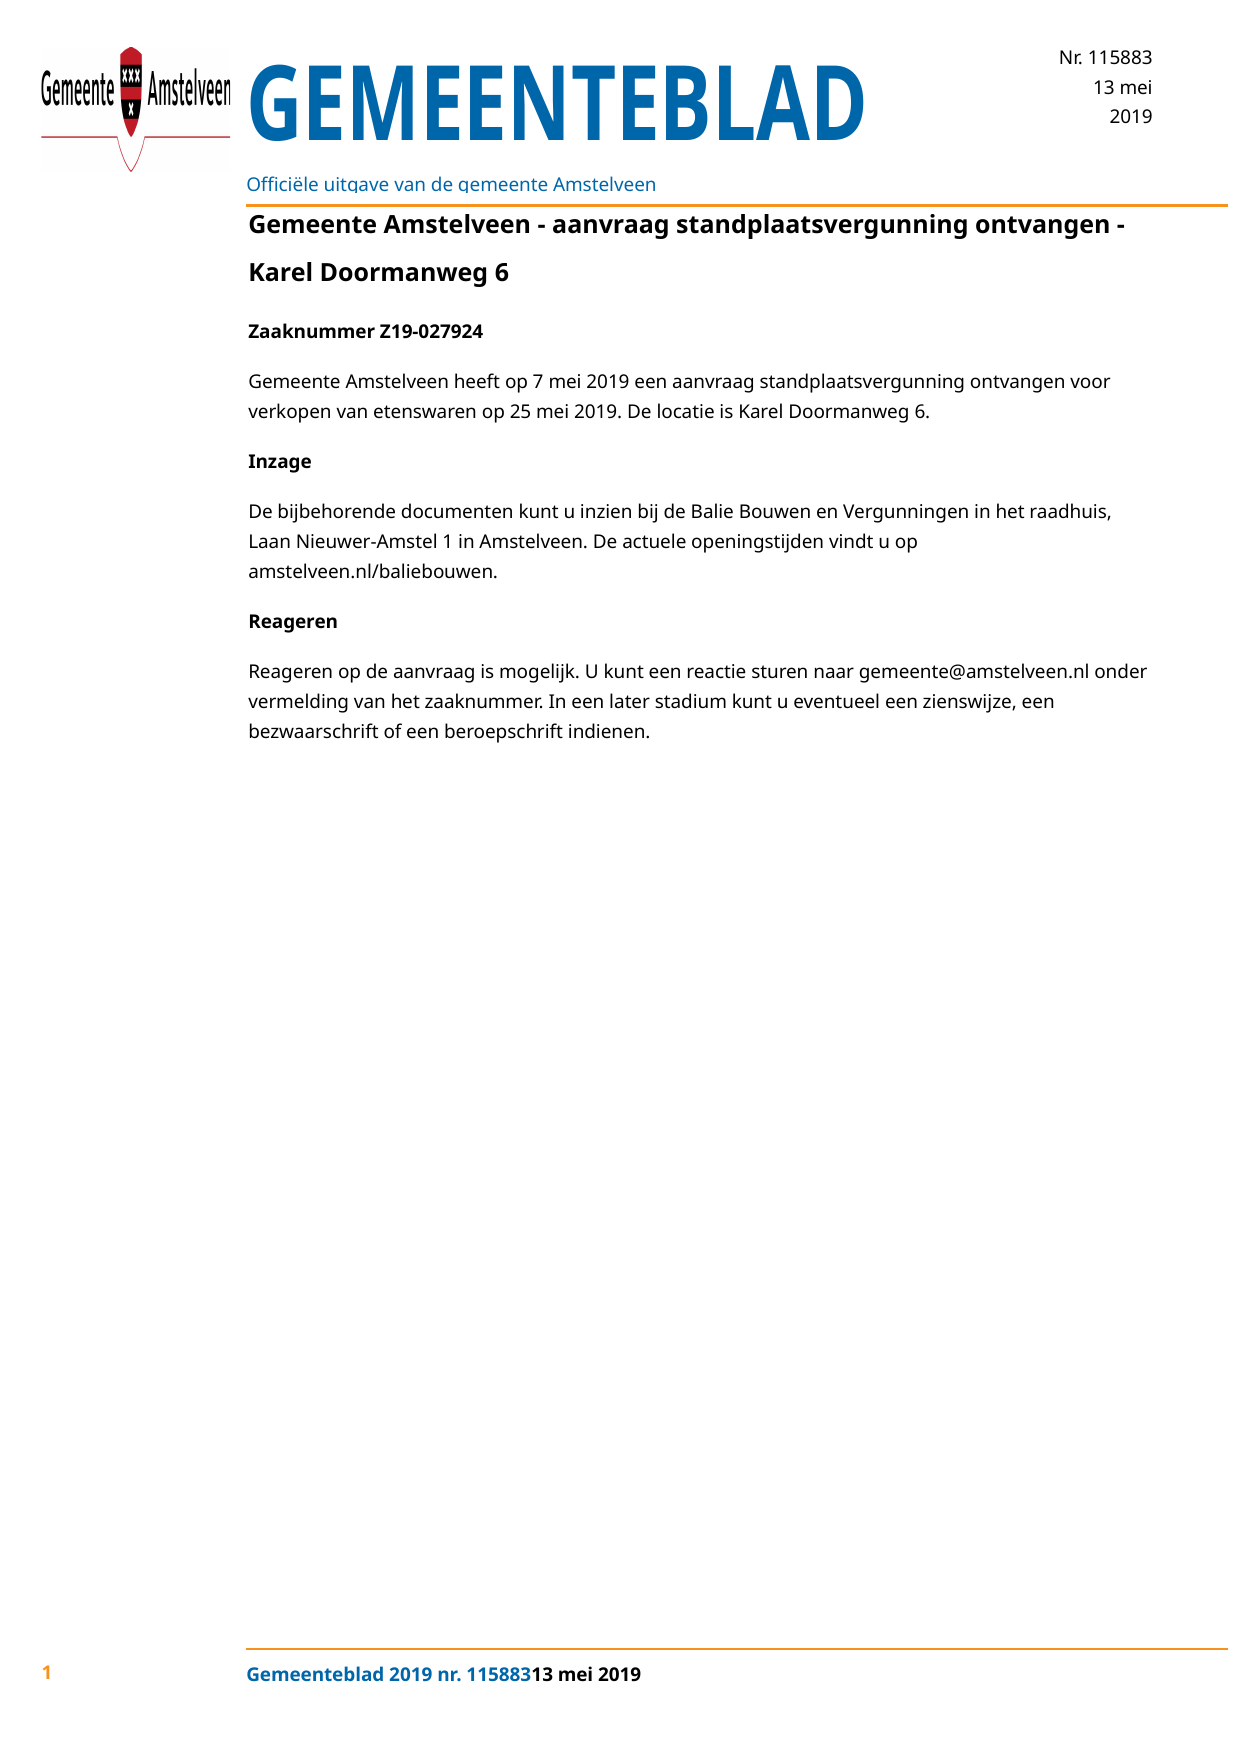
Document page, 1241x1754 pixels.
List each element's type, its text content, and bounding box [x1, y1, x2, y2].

text Reageren [248, 608, 1152, 634]
text Inzage [248, 448, 1152, 474]
text De bijbehorende documenten kunt u inzien bij de Balie Bouwen en Vergunningen in het raadhuis, Laan Nieuwer-Amstel 1 in Amstelveen. De actuele openingstijden vindt u op amstelveen.nl/baliebouwen. [248, 499, 1152, 584]
text Reageren op de aanvraag is mogelijk. U kunt een reactie sturen naar gemeente@amstelveen.nl onder vermelding van het zaaknummer. In een later stadium kunt u eventueel een zienswijze, een bezwaarschrift of een beroepschrift indienen. [248, 659, 1152, 744]
picture [41, 47, 231, 172]
text Gemeente Amstelveen heeft op 7 mei 2019 een aanvraag standplaatsvergunning ontvangen voor verkopen van etenswaren op 25 mei 2019. De locatie is Karel Doormanweg 6. [248, 368, 1152, 424]
text Gemeente Amstelveen - aanvraag standplaatsvergunning ontvangen - Karel Doormanweg 6 [248, 207, 1152, 288]
text Zaaknummer Z19-027924 [248, 318, 1152, 344]
